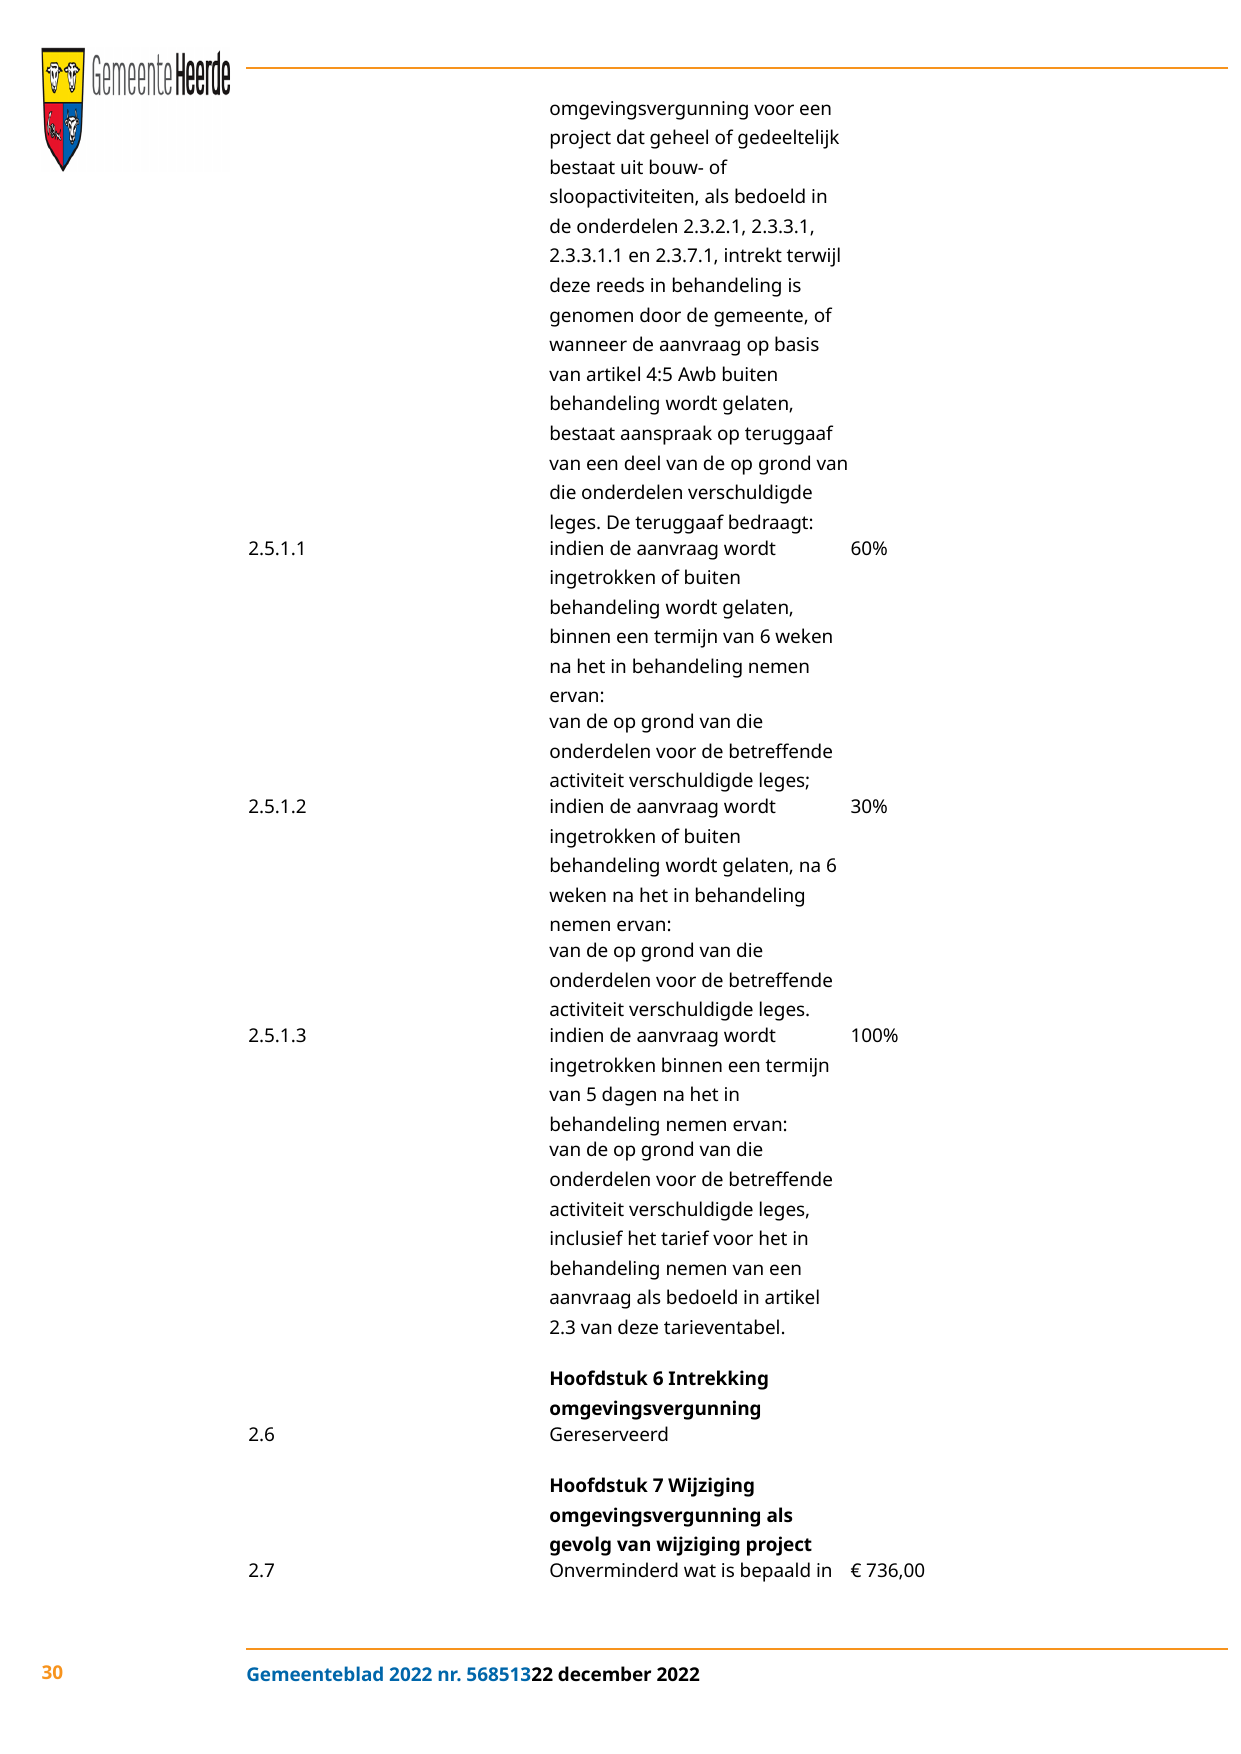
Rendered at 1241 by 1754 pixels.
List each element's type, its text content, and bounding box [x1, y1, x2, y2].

table_cell [850, 708, 1152, 793]
table_cell [248, 1366, 549, 1421]
table_cell 30% [850, 793, 1152, 937]
table_cell omgevingsvergunning voor een project dat geheel of gedeeltelijk bestaat uit bouw- of sloopactiviteiten, als bedoeld in de onderdelen 2.3.2.1, 2.3.3.1, 2.3.3.1.1 en 2.3.7.1, intrekt terwijl deze reeds in behandeling is genomen door de gemeente, of wanneer de aanvraag op basis van artikel 4:5 Awb buiten behandeling wordt gelaten, bestaat aanspraak op teruggaaf van een deel van de op grond van die onderdelen verschuldigde leges. De teruggaaf bedraagt: [549, 95, 850, 535]
table_cell van de op grond van die onderdelen voor de betreffende activiteit verschuldigde leges, inclusief het tarief voor het in behandeling nemen van een aanvraag als bedoeld in artikel 2.3 van deze tarieventabel. [549, 1137, 850, 1340]
picture [41, 47, 231, 172]
table_cell 100% [850, 1022, 1152, 1137]
table_cell indien de aanvraag wordt ingetrokken of buiten behandeling wordt gelaten, binnen een termijn van 6 weken na het in behandeling nemen ervan: [549, 535, 850, 708]
table_cell van de op grond van die onderdelen voor de betreffende activiteit verschuldigde leges. [549, 937, 850, 1022]
table_cell van de op grond van die onderdelen voor de betreffende activiteit verschuldigde leges; [549, 708, 850, 793]
table_cell [248, 708, 549, 793]
table_cell 2.7 [248, 1557, 549, 1583]
table_cell Hoofdstuk 6 Intrekking omgevingsvergunning [549, 1366, 850, 1421]
table_cell [850, 1137, 1152, 1340]
table_cell [248, 1447, 549, 1472]
table_cell [248, 1340, 549, 1366]
table_cell [549, 1340, 850, 1366]
table_cell 2.6 [248, 1421, 549, 1447]
table_cell Hoofdstuk 7 Wijziging omgevingsvergunning als gevolg van wijziging project [549, 1473, 850, 1557]
table_cell € 736,00 [850, 1557, 1152, 1583]
table_cell indien de aanvraag wordt ingetrokken binnen een termijn van 5 dagen na het in behandeling nemen ervan: [549, 1022, 850, 1137]
table_cell [248, 937, 549, 1022]
table_cell Onverminderd wat is bepaald in [549, 1557, 850, 1583]
table_cell 2.5.1.2 [248, 793, 549, 937]
table_cell [850, 95, 1152, 535]
table_cell [248, 1473, 549, 1557]
table_cell [850, 1421, 1152, 1447]
table_cell [850, 1340, 1152, 1366]
table_cell [248, 1137, 549, 1340]
table_cell indien de aanvraag wordt ingetrokken of buiten behandeling wordt gelaten, na 6 weken na het in behandeling nemen ervan: [549, 793, 850, 937]
table_cell 60% [850, 535, 1152, 708]
table_cell [850, 937, 1152, 1022]
table_cell 2.5.1.1 [248, 535, 549, 708]
table_cell Gereserveerd [549, 1421, 850, 1447]
table_cell [850, 1366, 1152, 1421]
table_cell [248, 95, 549, 535]
table_cell [850, 1473, 1152, 1557]
table_cell [850, 1447, 1152, 1472]
table_cell [549, 1447, 850, 1472]
table_cell 2.5.1.3 [248, 1022, 549, 1137]
